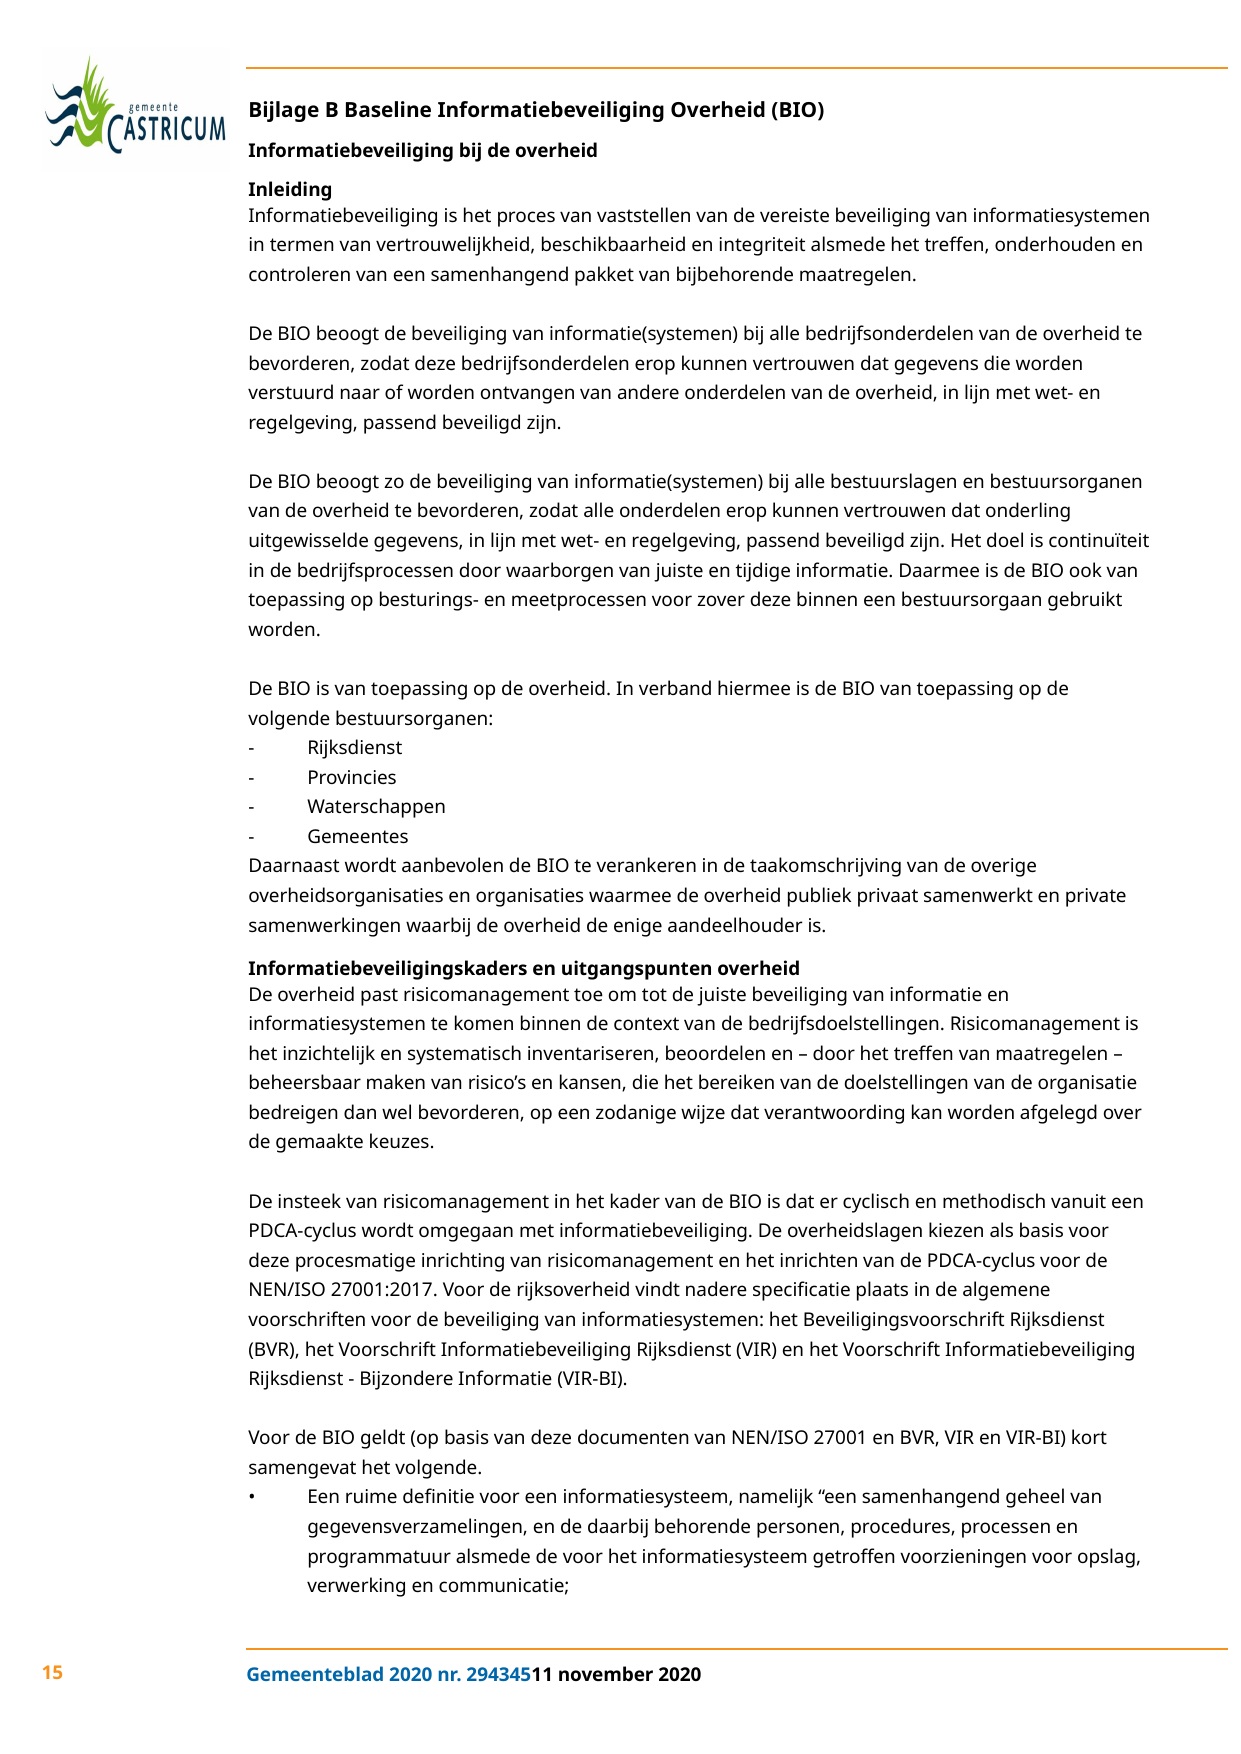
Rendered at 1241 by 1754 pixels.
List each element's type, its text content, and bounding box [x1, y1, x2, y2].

text De BIO beoogt de beveiliging van informatie(systemen) bij alle bedrijfsonderdelen van de overheid te bevorderen, zodat deze bedrijfsonderdelen erop kunnen vertrouwen dat gegevens die worden verstuurd naar of worden ontvangen van andere onderdelen van de overheid, in lijn met wet- en regelgeving, passend beveiligd zijn. [248, 320, 1152, 435]
list Een ruime definitie voor een informatiesysteem, namelijk “een samenhangend geheel van gegevensverzamelingen, en de daarbij behorende personen, procedures, processen en programmatuur alsmede de voor het informatiesysteem getroffen voorzieningen voor opslag, verwerking en communicatie; [248, 1484, 1152, 1598]
text Daarnaast wordt aanbevolen de BIO te verankeren in de taakomschrijving van de overige overheidsorganisaties en organisaties waarmee de overheid publiek privaat samenwerkt en private samenwerkingen waarbij de overheid de enige aandeelhouder is. [248, 853, 1152, 938]
list Provincies [248, 764, 1152, 790]
list Waterschappen [248, 793, 1152, 819]
text Voor de BIO geldt (op basis van deze documenten van NEN/ISO 27001 en BVR, VIR en VIR-BI) kort samengevat het volgende. [248, 1424, 1152, 1480]
list Rijksdienst [248, 734, 1152, 760]
text Informatiebeveiliging bij de overheid [248, 137, 1152, 163]
text De BIO is van toepassing op de overheid. In verband hiermee is de BIO van toepassing op de volgende bestuursorganen: [248, 675, 1152, 731]
text Informatiebeveiliging is het proces van vaststellen van de vereiste beveiliging van informatiesystemen in termen van vertrouwelijkheid, beschikbaarheid en integriteit alsmede het treffen, onderhouden en controleren van een samenhangend pakket van bijbehorende maatregelen. [248, 202, 1152, 287]
text De insteek van risicomanagement in het kader van de BIO is dat er cyclisch en methodisch vanuit een PDCA-cyclus wordt omgegaan met informatiebeveiliging. De overheidslagen kiezen als basis voor deze procesmatige inrichting van risicomanagement en het inrichten van de PDCA-cyclus voor de NEN/ISO 27001:2017. Voor de rijksoverheid vindt nadere specificatie plaats in de algemene voorschriften voor de beveiliging van informatiesystemen: het Beveiligingsvoorschrift Rijksdienst (BVR), het Voorschrift Informatiebeveiliging Rijksdienst (VIR) en het Voorschrift Informatiebeveiliging Rijksdienst - Bijzondere Informatie (VIR-BI). [248, 1188, 1152, 1391]
text Informatiebeveiligingskaders en uitgangspunten overheid [248, 955, 1152, 981]
list Gemeentes [248, 823, 1152, 849]
text Inleiding [248, 176, 1152, 202]
text De BIO beoogt zo de beveiliging van informatie(systemen) bij alle bestuurslagen en bestuursorganen van de overheid te bevorderen, zodat alle onderdelen erop kunnen vertrouwen dat onderling uitgewisselde gegevens, in lijn met wet- en regelgeving, passend beveiligd zijn. Het doel is continuïteit in de bedrijfsprocessen door waarborgen van juiste en tijdige informatie. Daarmee is de BIO ook van toepassing op besturings- en meetprocessen voor zover deze binnen een bestuursorgaan gebruikt worden. [248, 468, 1152, 642]
picture [41, 47, 231, 172]
text De overheid past risicomanagement toe om tot de juiste beveiliging van informatie en informatiesystemen te komen binnen de context van de bedrijfsdoelstellingen. Risicomanagement is het inzichtelijk en systematisch inventariseren, beoordelen en – door het treffen van maatregelen – beheersbaar maken van risico’s en kansen, die het bereiken van de doelstellingen van de organisatie bedreigen dan wel bevorderen, op een zodanige wijze dat verantwoording kan worden afgelegd over de gemaakte keuzes. [248, 981, 1152, 1154]
text Bijlage B Baseline Informatiebeveiliging Overheid (BIO) [248, 95, 1152, 123]
